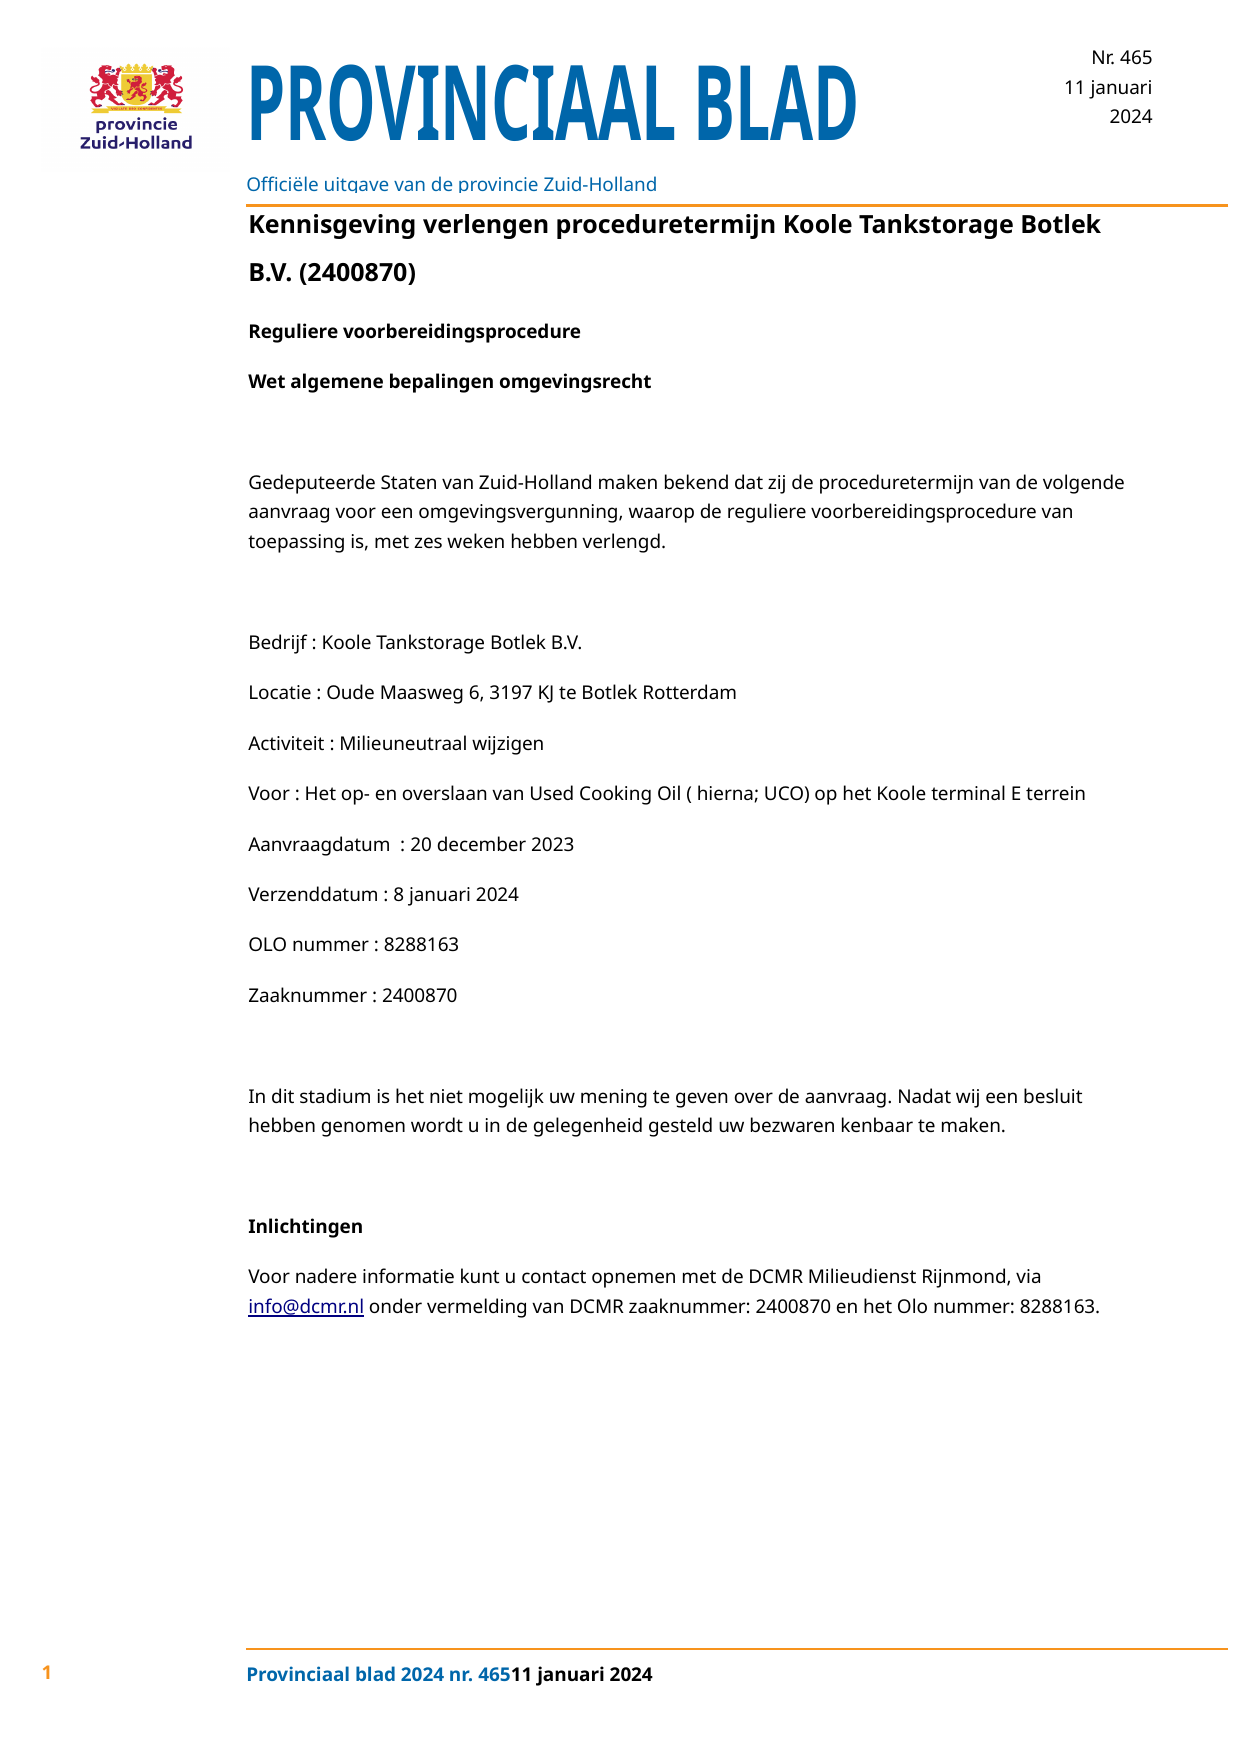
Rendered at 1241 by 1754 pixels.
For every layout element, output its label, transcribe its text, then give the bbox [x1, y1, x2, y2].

text Reguliere voorbereidingsprocedure [248, 318, 1152, 344]
picture [41, 47, 231, 172]
text Aanvraagdatum : 20 december 2023 [248, 831, 1152, 857]
text Bedrijf : Koole Tankstorage Botlek B.V. [248, 629, 1152, 655]
text Zaaknummer : 2400870 [248, 982, 1152, 1008]
text Gedeputeerde Staten van Zuid-Holland maken bekend dat zij de proceduretermijn van de volgende aanvraag voor een omgevingsvergunning, waarop de reguliere voorbereidingsprocedure van toepassing is, met zes weken hebben verlengd. [248, 469, 1152, 554]
text Wet algemene bepalingen omgevingsrecht [248, 368, 1152, 394]
text Inlichtingen [248, 1213, 1152, 1239]
text Activiteit : Milieuneutraal wijzigen [248, 730, 1152, 756]
text Verzenddatum : 8 januari 2024 [248, 881, 1152, 907]
text Locatie : Oude Maasweg 6, 3197 KJ te Botlek Rotterdam [248, 679, 1152, 705]
text OLO nummer : 8288163 [248, 932, 1152, 957]
text Voor nadere informatie kunt u contact opnemen met de DCMR Milieudienst Rijnmond, via info@dcmr.nl onder vermelding van DCMR zaaknummer: 2400870 en het Olo nummer: 8288163. [248, 1264, 1152, 1319]
text Kennisgeving verlengen proceduretermijn Koole Tankstorage Botlek B.V. (2400870) [248, 207, 1152, 288]
text Voor : Het op- en overslaan van Used Cooking Oil ( hierna; UCO) op het Koole terminal E terrein [248, 780, 1152, 806]
text In dit stadium is het niet mogelijk uw mening te geven over de aanvraag. Nadat wij een besluit hebben genomen wordt u in de gelegenheid gesteld uw bezwaren kenbaar te maken. [248, 1083, 1152, 1138]
